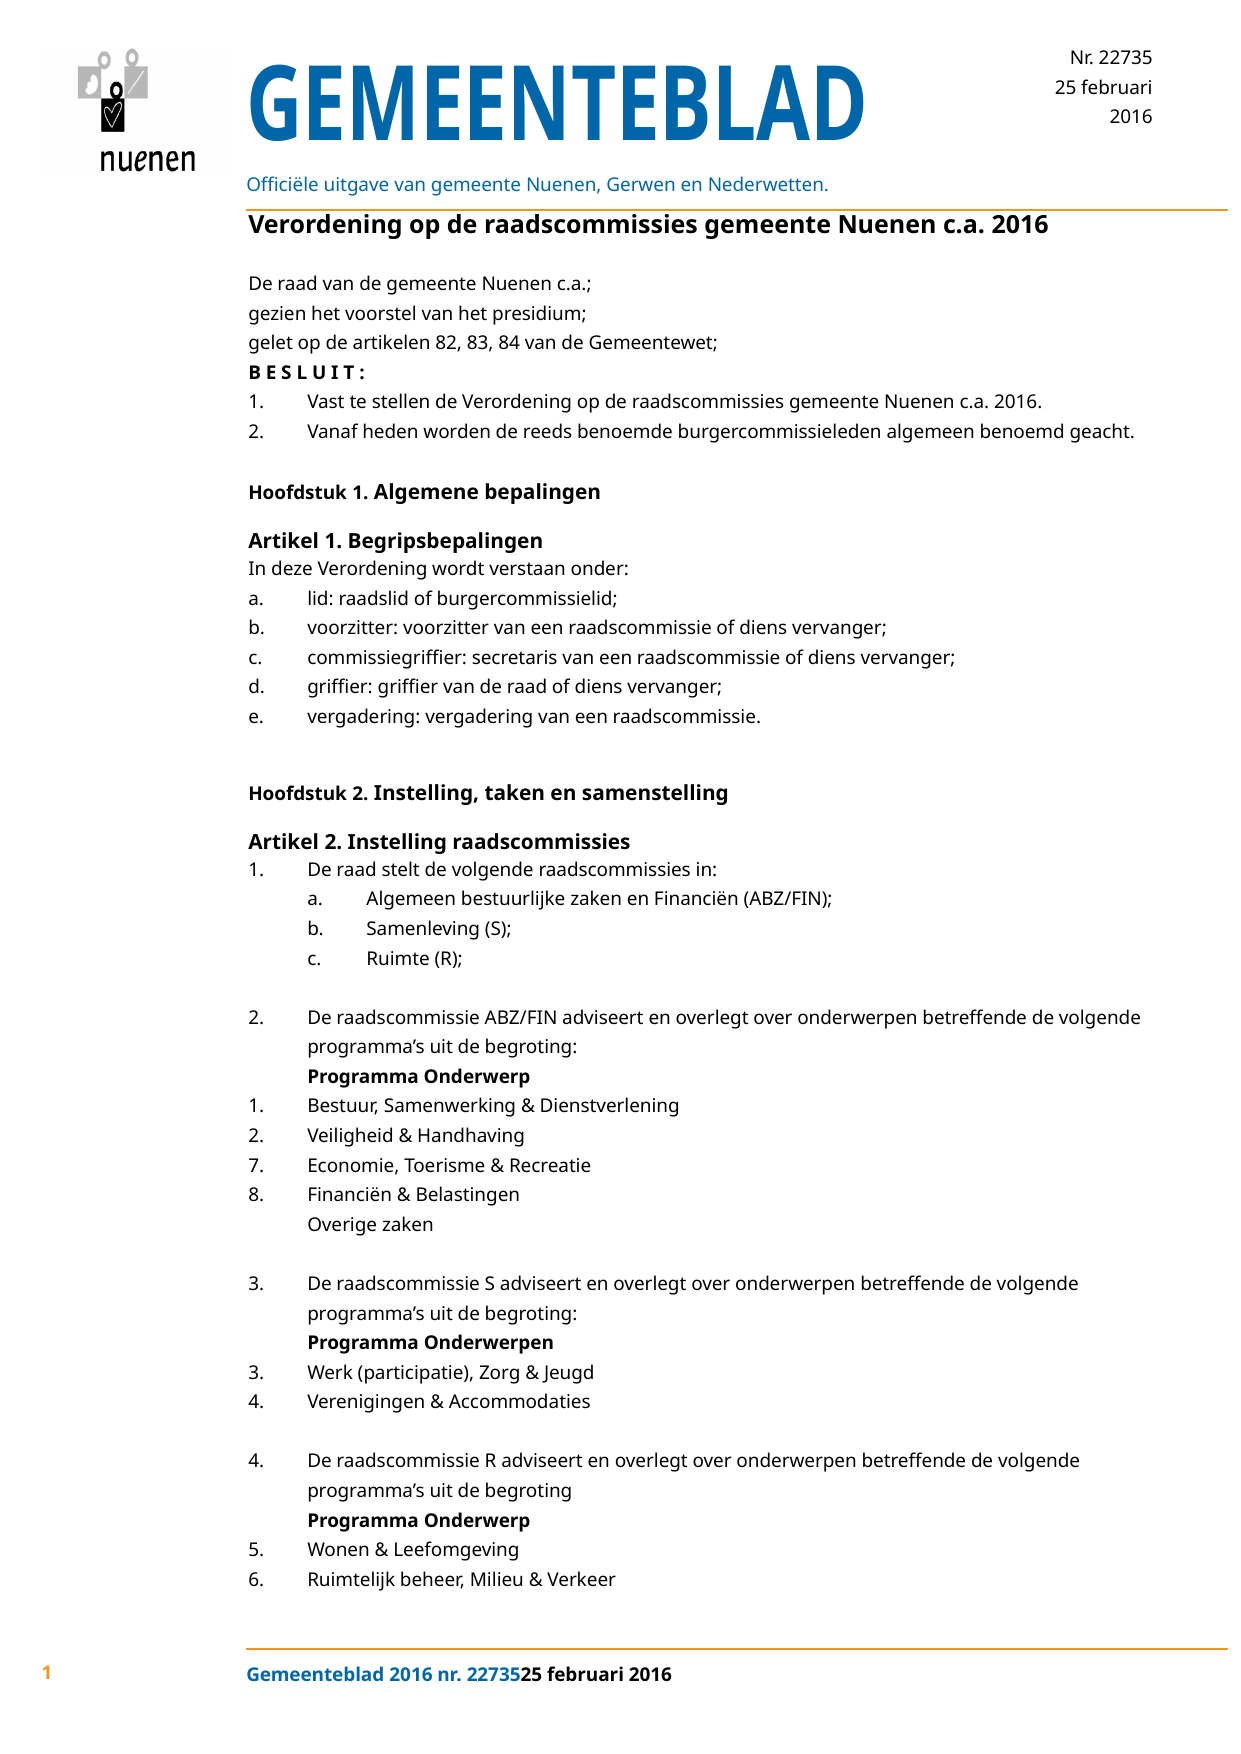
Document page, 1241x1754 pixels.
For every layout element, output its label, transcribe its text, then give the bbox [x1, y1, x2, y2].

list De raadscommissie S adviseert en overlegt over onderwerpen betreffende de volgende programma’s uit de begroting: [248, 1270, 1152, 1325]
list commissiegriffier: secretaris van een raadscommissie of diens vervanger; [248, 644, 1152, 669]
list Algemeen bestuurlijke zaken en Financiën (ABZ/FIN); [307, 886, 1152, 911]
text Hoofdstuk 1. Algemene bepalingen [248, 477, 1152, 506]
list Vanaf heden worden de reeds benoemde burgercommissieleden algemeen benoemd geacht. [248, 418, 1152, 444]
list Ruimte (R); [307, 945, 1152, 970]
list Samenleving (S); [307, 915, 1152, 941]
list Wonen & Leefomgeving [248, 1536, 1152, 1562]
list lid: raadslid of burgercommissielid; [248, 585, 1152, 610]
text In deze Verordening wordt verstaan onder: [248, 555, 1152, 581]
text Artikel 2. Instelling raadscommissies [248, 827, 1152, 856]
list Ruimtelijk beheer, Milieu & Verkeer [248, 1566, 1152, 1592]
text gelet op de artikelen 82, 83, 84 van de Gemeentewet; [248, 329, 1152, 355]
list De raad stelt de volgende raadscommissies in: [248, 856, 1152, 882]
text De raad van de gemeente Nuenen c.a.; [248, 270, 1152, 296]
list Economie, Toerisme & Recreatie [248, 1152, 1152, 1177]
text gezien het voorstel van het presidium; [248, 300, 1152, 326]
list Financiën & Belastingen [248, 1181, 1152, 1207]
text Artikel 1. Begripsbepalingen [248, 527, 1152, 555]
list Programma Onderwerp [248, 1507, 1152, 1532]
text B E S L U I T : [248, 359, 1152, 385]
list griffier: griffier van de raad of diens vervanger; [248, 673, 1152, 699]
picture [41, 47, 231, 172]
list Vast te stellen de Verordening op de raadscommissies gemeente Nuenen c.a. 2016. [248, 389, 1152, 414]
list Programma Onderwerp [248, 1063, 1152, 1089]
list vergadering: vergadering van een raadscommissie. [248, 703, 1152, 729]
text Verordening op de raadscommissies gemeente Nuenen c.a. 2016 [248, 211, 1152, 241]
list Veiligheid & Handhaving [248, 1122, 1152, 1148]
list voorzitter: voorzitter van een raadscommissie of diens vervanger; [248, 614, 1152, 640]
list Bestuur, Samenwerking & Dienstverlening [248, 1093, 1152, 1118]
list Verenigingen & Accommodaties [248, 1388, 1152, 1414]
list Overige zaken [248, 1211, 1152, 1237]
list Werk (participatie), Zorg & Jeugd [248, 1359, 1152, 1384]
list De raadscommissie R adviseert en overlegt over onderwerpen betreffende de volgende programma’s uit de begroting [248, 1448, 1152, 1503]
text Hoofdstuk 2. Instelling, taken en samenstelling [248, 778, 1152, 807]
list De raadscommissie ABZ/FIN adviseert en overlegt over onderwerpen betreffende de volgende programma’s uit de begroting: [248, 1004, 1152, 1059]
list Programma Onderwerpen [248, 1329, 1152, 1355]
